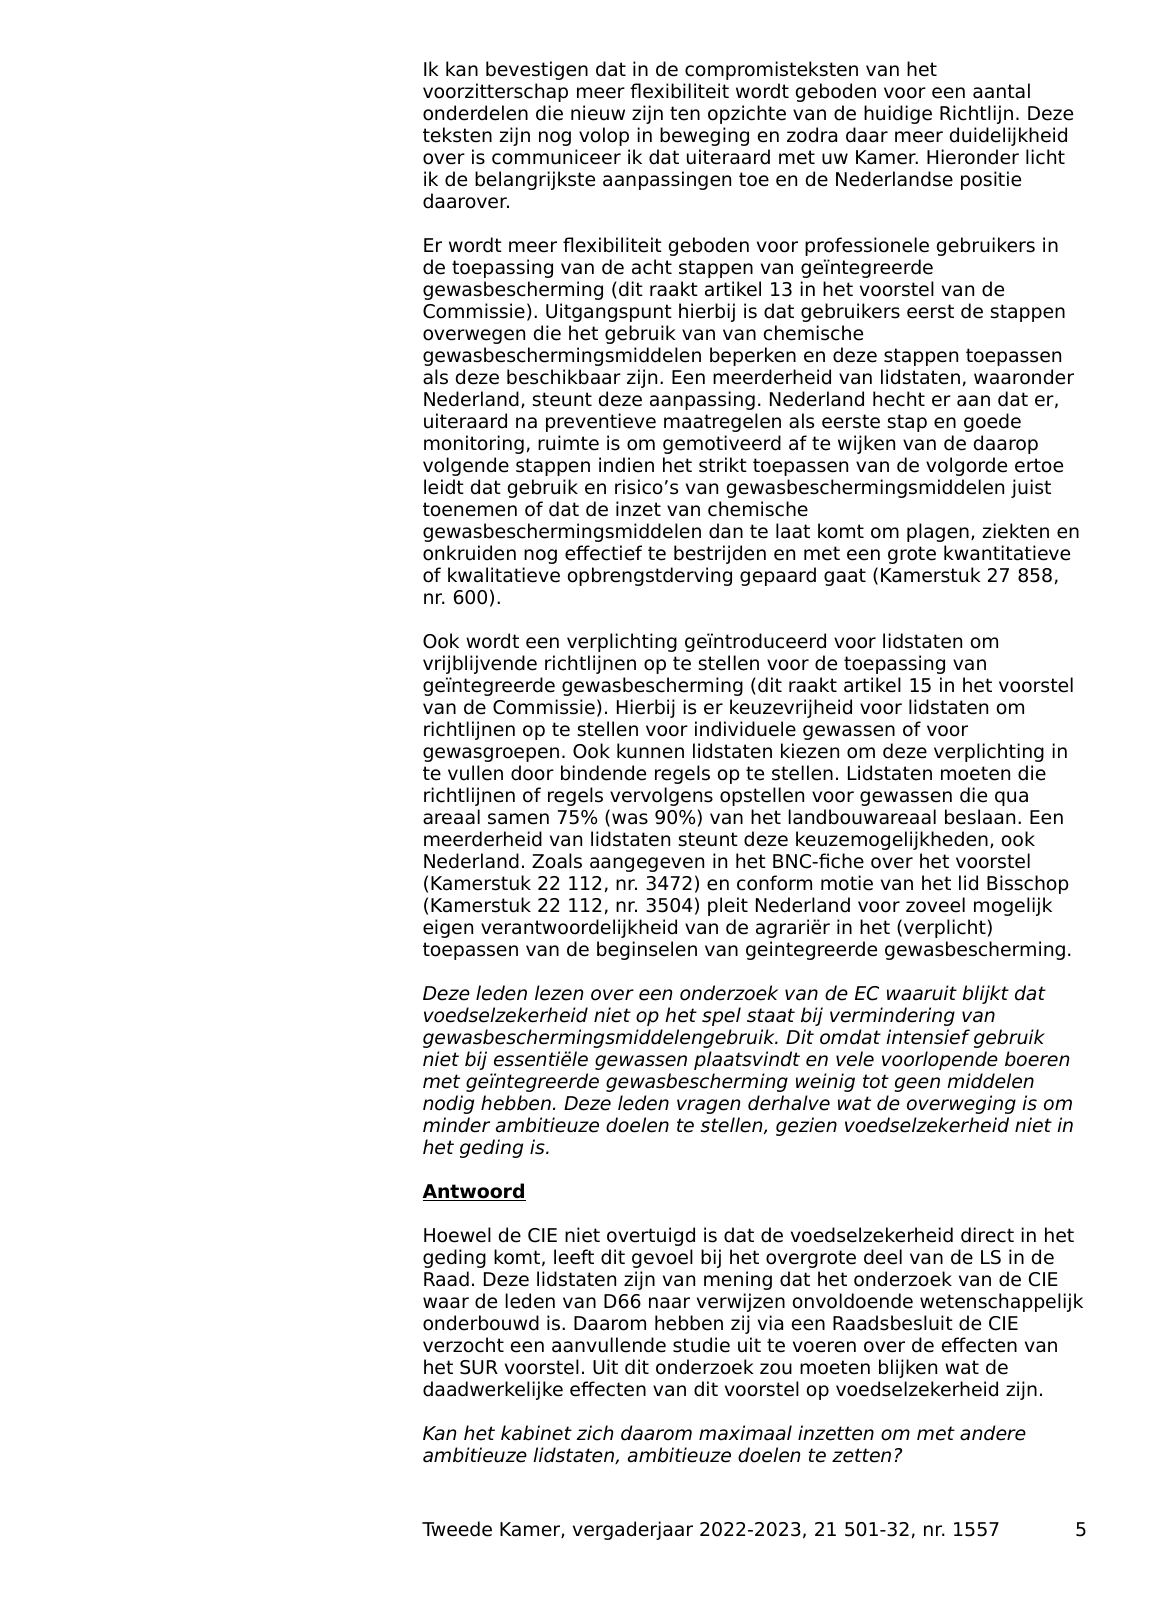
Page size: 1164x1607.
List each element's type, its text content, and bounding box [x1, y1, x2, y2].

text Hoewel de CIE niet overtuigd is dat de voedselzekerheid direct in het geding komt, leeft dit gevoel bij het overgrote deel van de LS in de Raad. Deze lidstaten zijn van mening dat het onderzoek van de CIE waar de leden van D66 naar verwijzen onvoldoende wetenschappelijk onderbouwd is. Daarom hebben zij via een Raadsbesluit de CIE verzocht een aanvullende studie uit te voeren over de effecten van het SUR voorstel. Uit dit onderzoek zou moeten blijken wat de daadwerkelijke effecten van dit voorstel op voedselzekerheid zijn. [422, 1225, 1087, 1401]
text Er wordt meer flexibiliteit geboden voor professionele gebruikers in de toepassing van de acht stappen van geïntegreerde gewasbescherming (dit raakt artikel 13 in het voorstel van de Commissie). Uitgangspunt hierbij is dat gebruikers eerst de stappen overwegen die het gebruik van van chemische gewasbeschermingsmiddelen beperken en deze stappen toepassen als deze beschikbaar zijn. Een meerderheid van lidstaten, waaronder Nederland, steunt deze aanpassing. Nederland hecht er aan dat er, uiteraard na preventieve maatregelen als eerste stap en goede monitoring, ruimte is om gemotiveerd af te wijken van de daarop volgende stappen indien het strikt toepassen van de volgorde ertoe leidt dat gebruik en risico’s van gewasbeschermingsmiddelen juist toenemen of dat de inzet van chemische gewasbeschermingsmiddelen dan te laat komt om plagen, ziekten en onkruiden nog effectief te bestrijden en met een grote kwantitatieve of kwalitatieve opbrengstderving gepaard gaat (Kamerstuk 27 858, nr. 600). [422, 235, 1087, 609]
subtitle Antwoord [422, 1181, 1087, 1203]
text Ook wordt een verplichting geïntroduceerd voor lidstaten om vrijblijvende richtlijnen op te stellen voor de toepassing van geïntegreerde gewasbescherming (dit raakt artikel 15 in het voorstel van de Commissie). Hierbij is er keuzevrijheid voor lidstaten om richtlijnen op te stellen voor individuele gewassen of voor gewasgroepen. Ook kunnen lidstaten kiezen om deze verplichting in te vullen door bindende regels op te stellen. Lidstaten moeten die richtlijnen of regels vervolgens opstellen voor gewassen die qua areaal samen 75% (was 90%) van het landbouwareaal beslaan. Een meerderheid van lidstaten steunt deze keuzemogelijkheden, ook Nederland. Zoals aangegeven in het BNC-fiche over het voorstel (Kamerstuk 22 112, nr. 3472) en conform motie van het lid Bisschop (Kamerstuk 22 112, nr. 3504) pleit Nederland voor zoveel mogelijk eigen verantwoordelijkheid van de agrariër in het (verplicht) toepassen van de beginselen van geintegreerde gewasbescherming. [422, 631, 1087, 961]
text Kan het kabinet zich daarom maximaal inzetten om met andere ambitieuze lidstaten, ambitieuze doelen te zetten? [422, 1423, 1087, 1467]
text Ik kan bevestigen dat in de compromisteksten van het voorzitterschap meer flexibiliteit wordt geboden voor een aantal onderdelen die nieuw zijn ten opzichte van de huidige Richtlijn. Deze teksten zijn nog volop in beweging en zodra daar meer duidelijkheid over is communiceer ik dat uiteraard met uw Kamer. Hieronder licht ik de belangrijkste aanpassingen toe en de Nederlandse positie daarover. [422, 59, 1087, 213]
text Deze leden lezen over een onderzoek van de EC waaruit blijkt dat voedselzekerheid niet op het spel staat bij vermindering van gewasbeschermingsmiddelengebruik. Dit omdat intensief gebruik niet bij essentiële gewassen plaatsvindt en vele voorlopende boeren met geïntegreerde gewasbescherming weinig tot geen middelen nodig hebben. Deze leden vragen derhalve wat de overweging is om minder ambitieuze doelen te stellen, gezien voedselzekerheid niet in het geding is. [422, 983, 1087, 1159]
